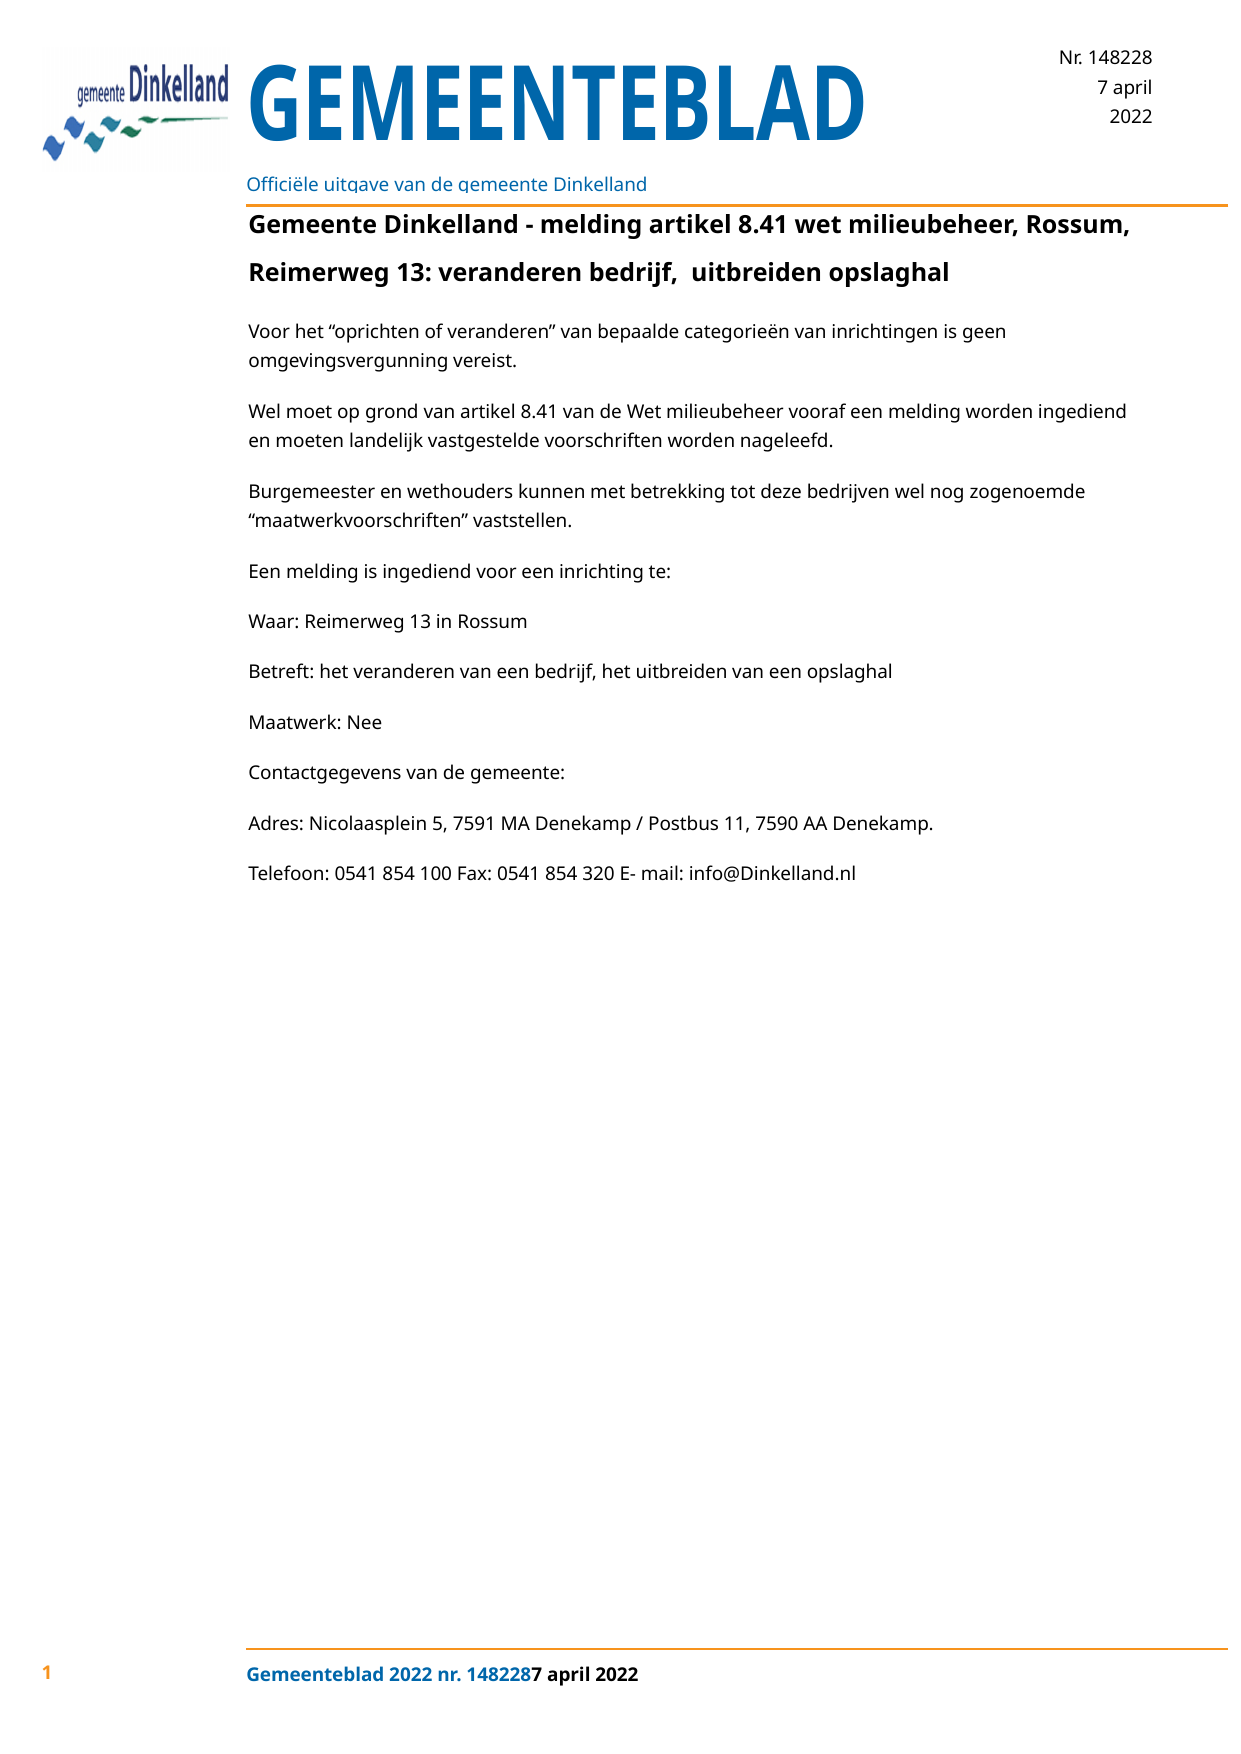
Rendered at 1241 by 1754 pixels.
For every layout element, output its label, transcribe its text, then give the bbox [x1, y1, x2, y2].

text Maatwerk: Nee [248, 709, 1152, 735]
text Wel moet op grond van artikel 8.41 van de Wet milieubeheer vooraf een melding worden ingediend en moeten landelijk vastgestelde voorschriften worden nageleefd. [248, 398, 1152, 453]
text Waar: Reimerweg 13 in Rossum [248, 608, 1152, 634]
text Burgemeester en wethouders kunnen met betrekking tot deze bedrijven wel nog zogenoemde “maatwerkvoorschriften” vaststellen. [248, 478, 1152, 533]
text Een melding is ingediend voor een inrichting te: [248, 558, 1152, 584]
text Adres: Nicolaasplein 5, 7591 MA Denekamp / Postbus 11, 7590 AA Denekamp. [248, 810, 1152, 836]
picture [41, 47, 231, 172]
text Betreft: het veranderen van een bedrijf, het uitbreiden van een opslaghal [248, 659, 1152, 684]
text Telefoon: 0541 854 100 Fax: 0541 854 320 E- mail: info@Dinkelland.nl [248, 860, 1152, 886]
text Gemeente Dinkelland - melding artikel 8.41 wet milieubeheer, Rossum, Reimerweg 13: veranderen bedrijf, uitbreiden opslaghal [248, 207, 1152, 288]
text Voor het “oprichten of veranderen” van bepaalde categorieën van inrichtingen is geen omgevingsvergunning vereist. [248, 318, 1152, 373]
text Contactgegevens van de gemeente: [248, 759, 1152, 785]
